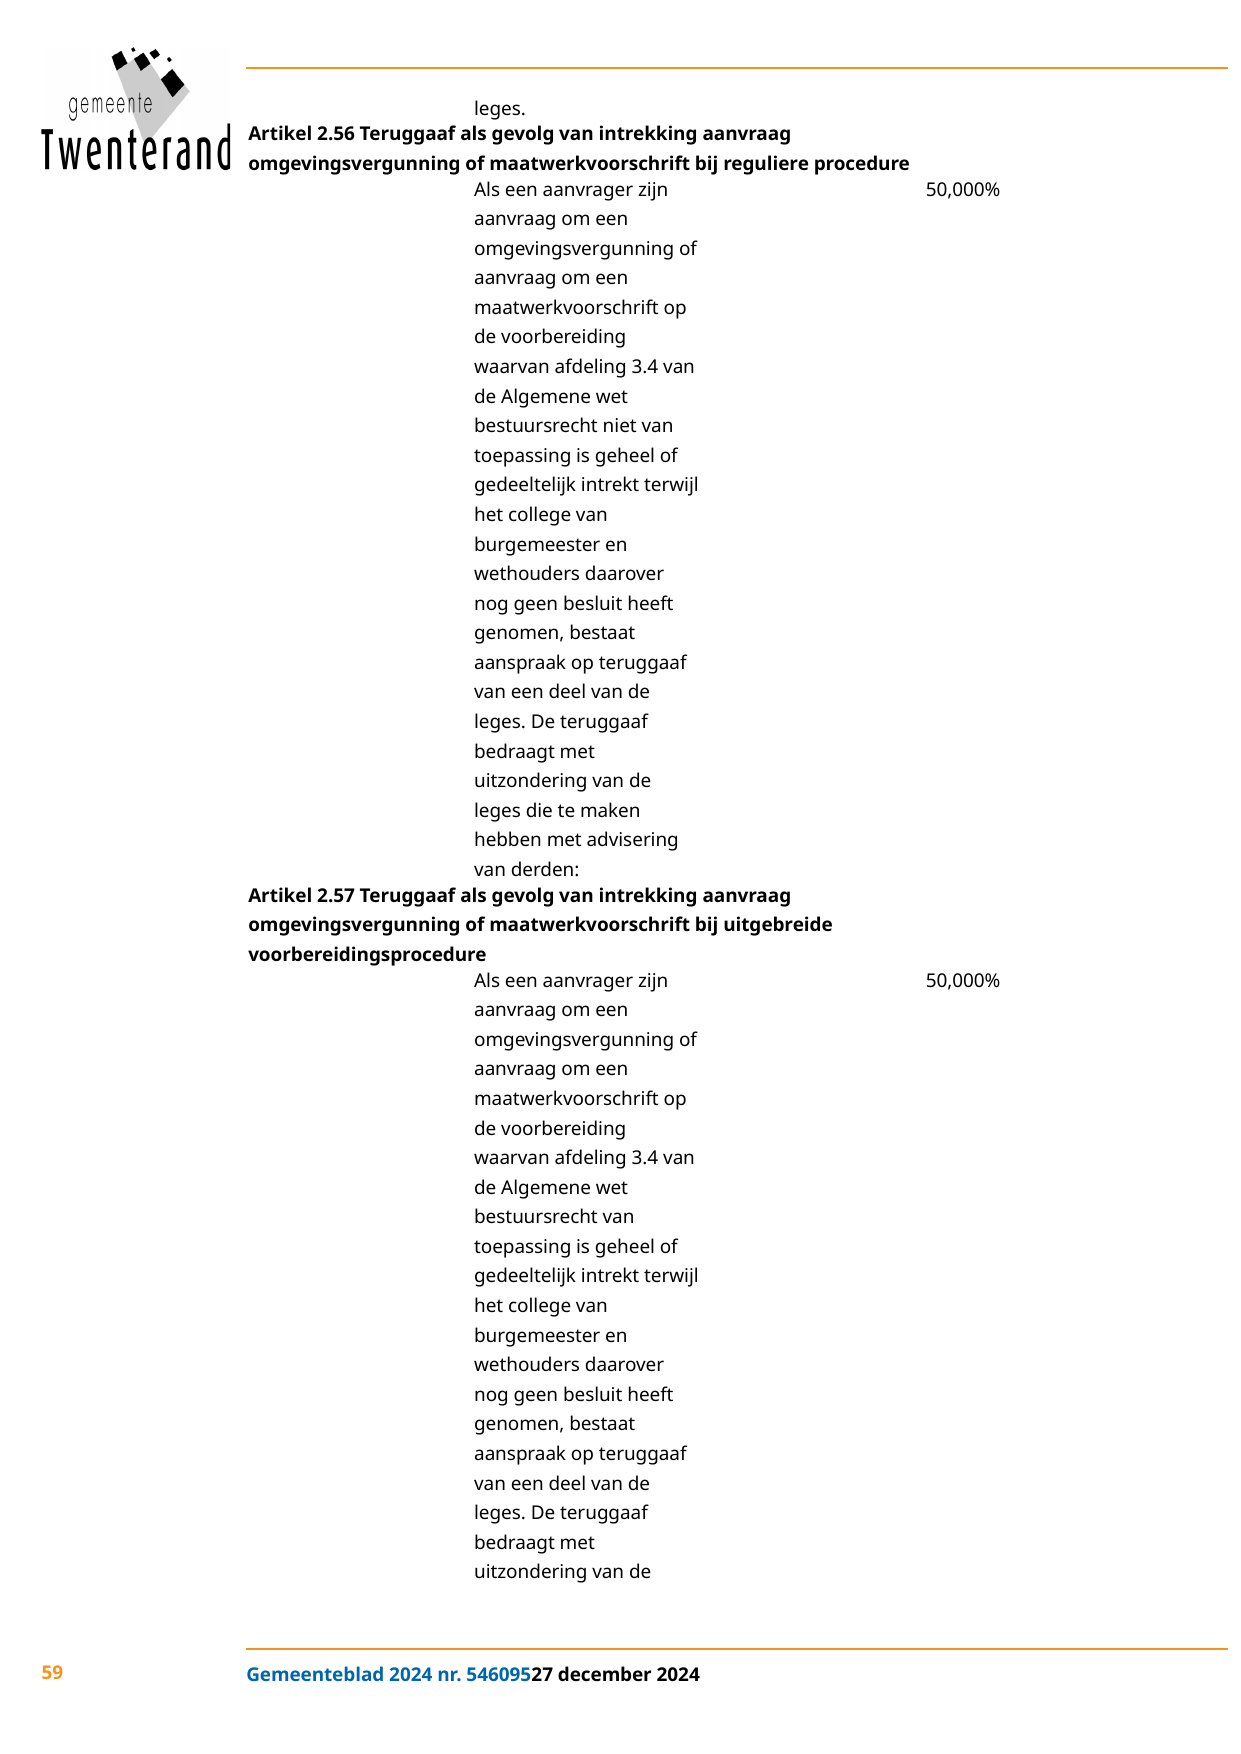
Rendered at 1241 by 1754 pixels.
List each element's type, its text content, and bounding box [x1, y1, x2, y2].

table_cell [926, 121, 1152, 176]
table_cell [700, 95, 926, 121]
table_cell [248, 967, 474, 1584]
table_cell [248, 95, 474, 121]
picture [41, 47, 231, 172]
table_cell [700, 176, 926, 882]
table_cell Artikel 2.56 Teruggaaf als gevolg van intrekking aanvraag omgevingsvergunning of maatwerkvoorschrift bij reguliere procedure [248, 121, 926, 176]
table_cell [926, 882, 1152, 967]
table_cell 50,000% [926, 176, 1152, 882]
table_cell [700, 967, 926, 1584]
table_cell [248, 176, 474, 882]
table_cell leges. [474, 95, 700, 121]
table_cell Als een aanvrager zijn aanvraag om een omgevingsvergunning of aanvraag om een maatwerkvoorschrift op de voorbereiding waarvan afdeling 3.4 van de Algemene wet bestuursrecht niet van toepassing is geheel of gedeeltelijk intrekt terwijl het college van burgemeester en wethouders daarover nog geen besluit heeft genomen, bestaat aanspraak op teruggaaf van een deel van de leges. De teruggaaf bedraagt met uitzondering van de leges die te maken hebben met advisering van derden: [474, 176, 700, 882]
table_cell 50,000% [926, 967, 1152, 1584]
table_cell Artikel 2.57 Teruggaaf als gevolg van intrekking aanvraag omgevingsvergunning of maatwerkvoorschrift bij uitgebreide voorbereidingsprocedure [248, 882, 926, 967]
table_cell [926, 95, 1152, 121]
table_cell Als een aanvrager zijn aanvraag om een omgevingsvergunning of aanvraag om een maatwerkvoorschrift op de voorbereiding waarvan afdeling 3.4 van de Algemene wet bestuursrecht van toepassing is geheel of gedeeltelijk intrekt terwijl het college van burgemeester en wethouders daarover nog geen besluit heeft genomen, bestaat aanspraak op teruggaaf van een deel van de leges. De teruggaaf bedraagt met uitzondering van de [474, 967, 700, 1584]
